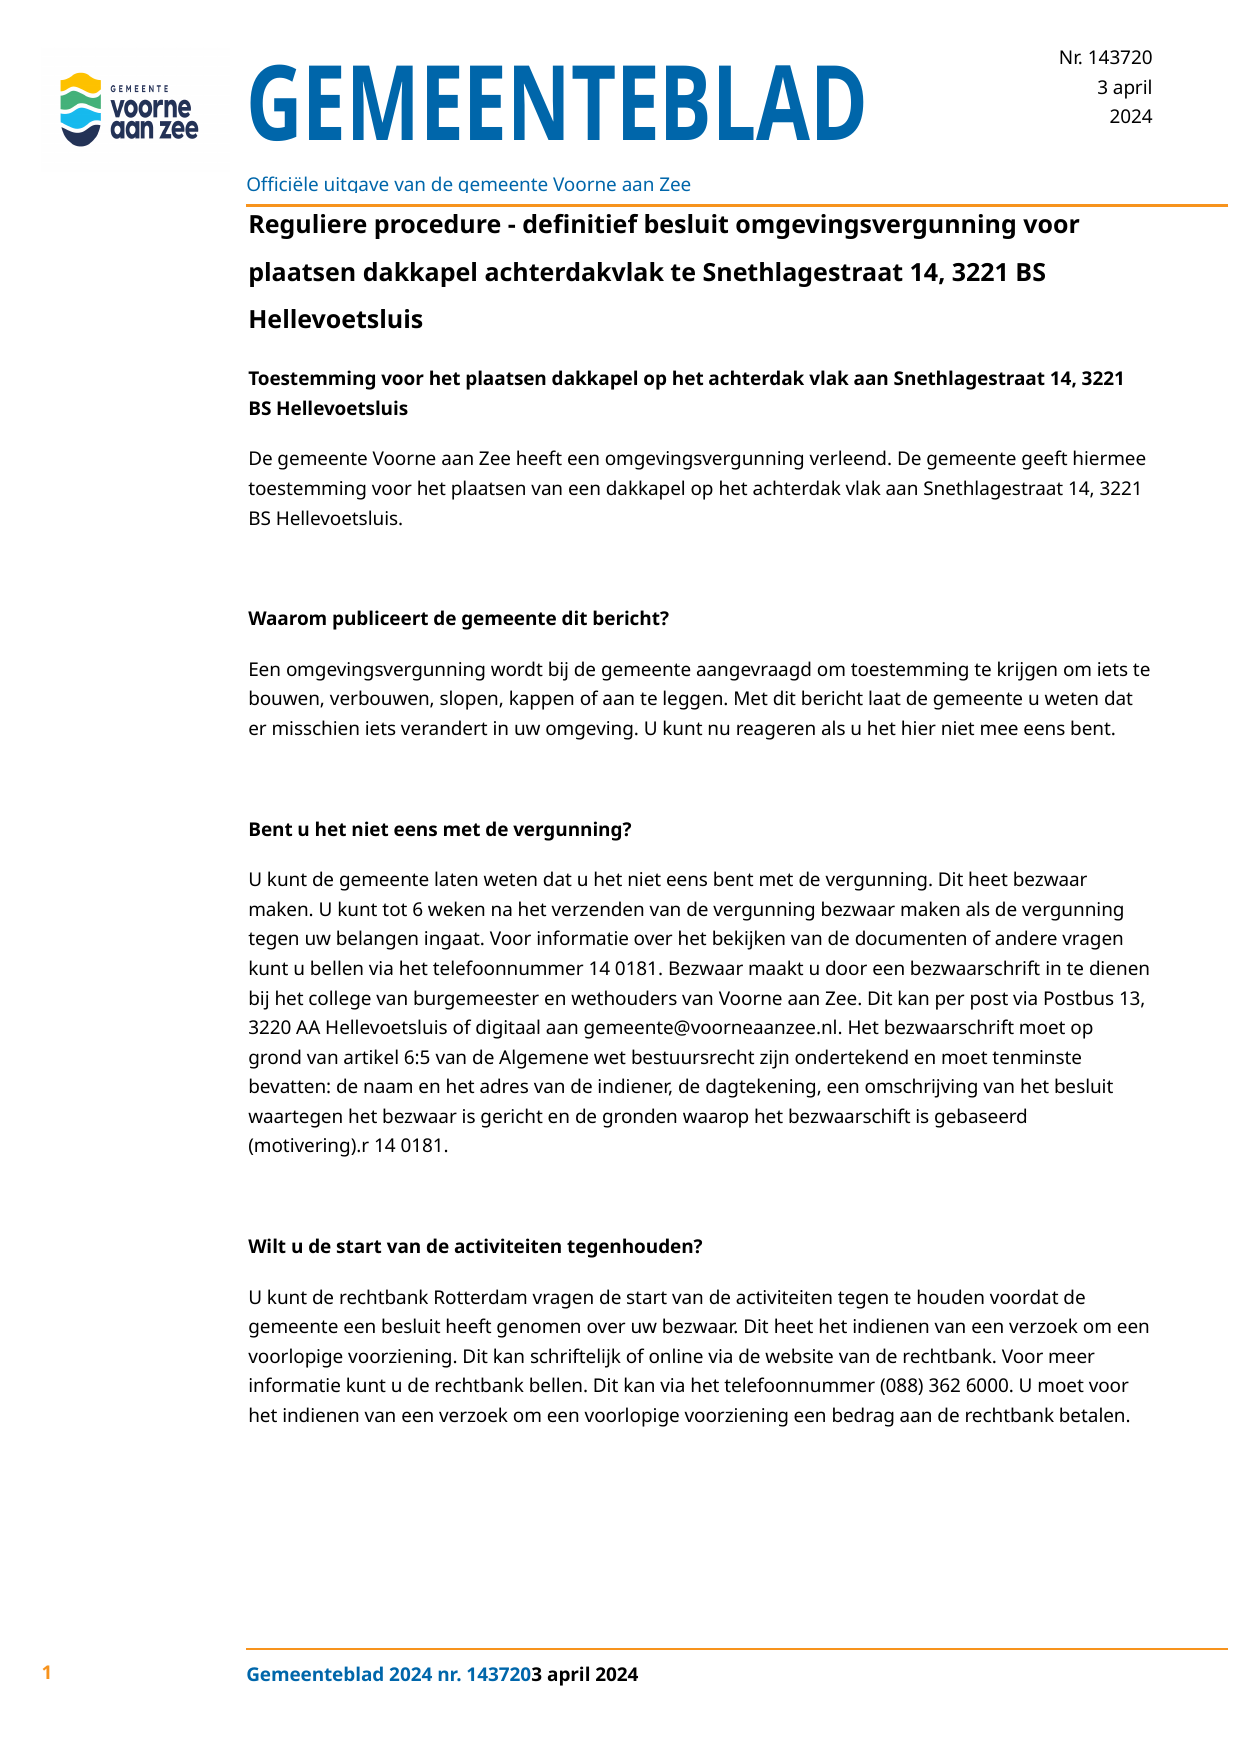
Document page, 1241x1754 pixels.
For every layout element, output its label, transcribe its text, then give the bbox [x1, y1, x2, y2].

text U kunt de gemeente laten weten dat u het niet eens bent met de vergunning. Dit heet bezwaar maken. U kunt tot 6 weken na het verzenden van de vergunning bezwaar maken als de vergunning tegen uw belangen ingaat. Voor informatie over het bekijken van de documenten of andere vragen kunt u bellen via het telefoonnummer 14 0181. Bezwaar maakt u door een bezwaarschrift in te dienen bij het college van burgemeester en wethouders van Voorne aan Zee. Dit kan per post via Postbus 13, 3220 AA Hellevoetsluis of digitaal aan gemeente@voorneaanzee.nl. Het bezwaarschrift moet op grond van artikel 6:5 van de Algemene wet bestuursrecht zijn ondertekend en moet tenminste bevatten: de naam en het adres van de indiener, de dagtekening, een omschrijving van het besluit waartegen het bezwaar is gericht en de gronden waarop het bezwaarschift is gebaseerd (motivering).r 14 0181. [248, 866, 1152, 1158]
text Reguliere procedure - definitief besluit omgevingsvergunning voor plaatsen dakkapel achterdakvlak te Snethlagestraat 14, 3221 BS Hellevoetsluis [248, 207, 1152, 336]
text Wilt u de start van de activiteiten tegenhouden? [248, 1233, 1152, 1259]
text U kunt de rechtbank Rotterdam vragen de start van de activiteiten tegen te houden voordat de gemeente een besluit heeft genomen over uw bezwaar. Dit heet het indienen van een verzoek om een voorlopige voorziening. Dit kan schriftelijk of online via de website van de rechtbank. Voor meer informatie kunt u de rechtbank bellen. Dit kan via het telefoonnummer (088) 362 6000. U moet voor het indienen van een verzoek om een voorlopige voorziening een bedrag aan de rechtbank betalen. [248, 1284, 1152, 1428]
text Een omgevingsvergunning wordt bij de gemeente aangevraagd om toestemming te krijgen om iets te bouwen, verbouwen, slopen, kappen of aan te leggen. Met dit bericht laat de gemeente u weten dat er misschien iets verandert in uw omgeving. U kunt nu reageren als u het hier niet mee eens bent. [248, 656, 1152, 741]
picture [41, 47, 231, 172]
text Waarom publiceert de gemeente dit bericht? [248, 606, 1152, 631]
text Toestemming voor het plaatsen dakkapel op het achterdak vlak aan Snethlagestraat 14, 3221 BS Hellevoetsluis [248, 366, 1152, 421]
text Bent u het niet eens met de vergunning? [248, 816, 1152, 842]
text De gemeente Voorne aan Zee heeft een omgevingsvergunning verleend. De gemeente geeft hiermee toestemming voor het plaatsen van een dakkapel op het achterdak vlak aan Snethlagestraat 14, 3221 BS Hellevoetsluis. [248, 446, 1152, 530]
